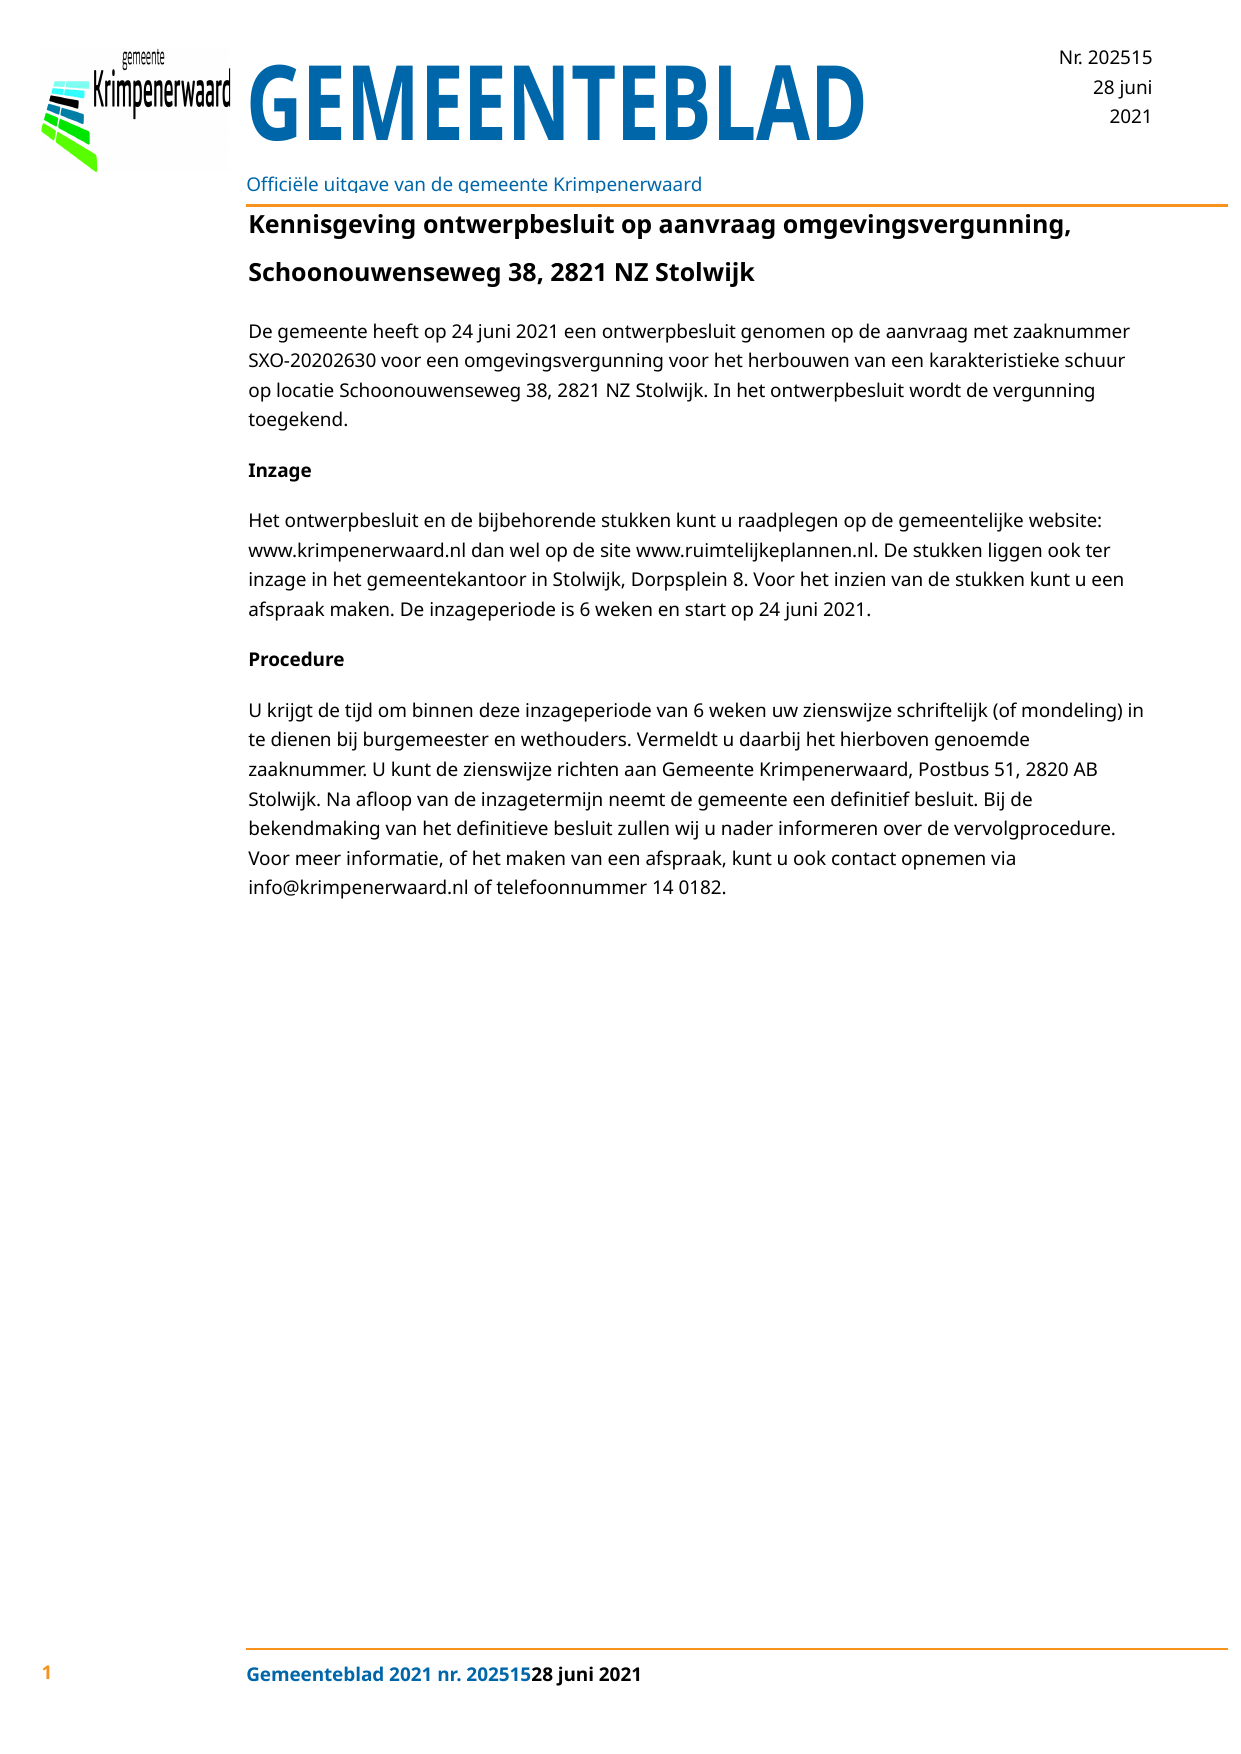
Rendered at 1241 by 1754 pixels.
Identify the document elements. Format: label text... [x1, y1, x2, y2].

text Inzage [248, 457, 1152, 483]
text U krijgt de tijd om binnen deze inzageperiode van 6 weken uw zienswijze schriftelijk (of mondeling) in te dienen bij burgemeester en wethouders. Vermeldt u daarbij het hierboven genoemde zaaknummer. U kunt de zienswijze richten aan Gemeente Krimpenerwaard, Postbus 51, 2820 AB Stolwijk. Na afloop van de inzagetermijn neemt de gemeente een definitief besluit. Bij de bekendmaking van het definitieve besluit zullen wij u nader informeren over de vervolgprocedure. Voor meer informatie, of het maken van een afspraak, kunt u ook contact opnemen via info@krimpenerwaard.nl of telefoonnummer 14 0182. [248, 697, 1152, 900]
picture [41, 47, 231, 172]
text De gemeente heeft op 24 juni 2021 een ontwerpbesluit genomen op de aanvraag met zaaknummer SXO-20202630 voor een omgevingsvergunning voor het herbouwen van een karakteristieke schuur op locatie Schoonouwenseweg 38, 2821 NZ Stolwijk. In het ontwerpbesluit wordt de vergunning toegekend. [248, 318, 1152, 432]
text Procedure [248, 647, 1152, 672]
text Kennisgeving ontwerpbesluit op aanvraag omgevingsvergunning, Schoonouwenseweg 38, 2821 NZ Stolwijk [248, 207, 1152, 288]
text Het ontwerpbesluit en de bijbehorende stukken kunt u raadplegen op de gemeentelijke website: www.krimpenerwaard.nl dan wel op de site www.ruimtelijkeplannen.nl. De stukken liggen ook ter inzage in het gemeentekantoor in Stolwijk, Dorpsplein 8. Voor het inzien van de stukken kunt u een afspraak maken. De inzageperiode is 6 weken en start op 24 juni 2021. [248, 507, 1152, 622]
